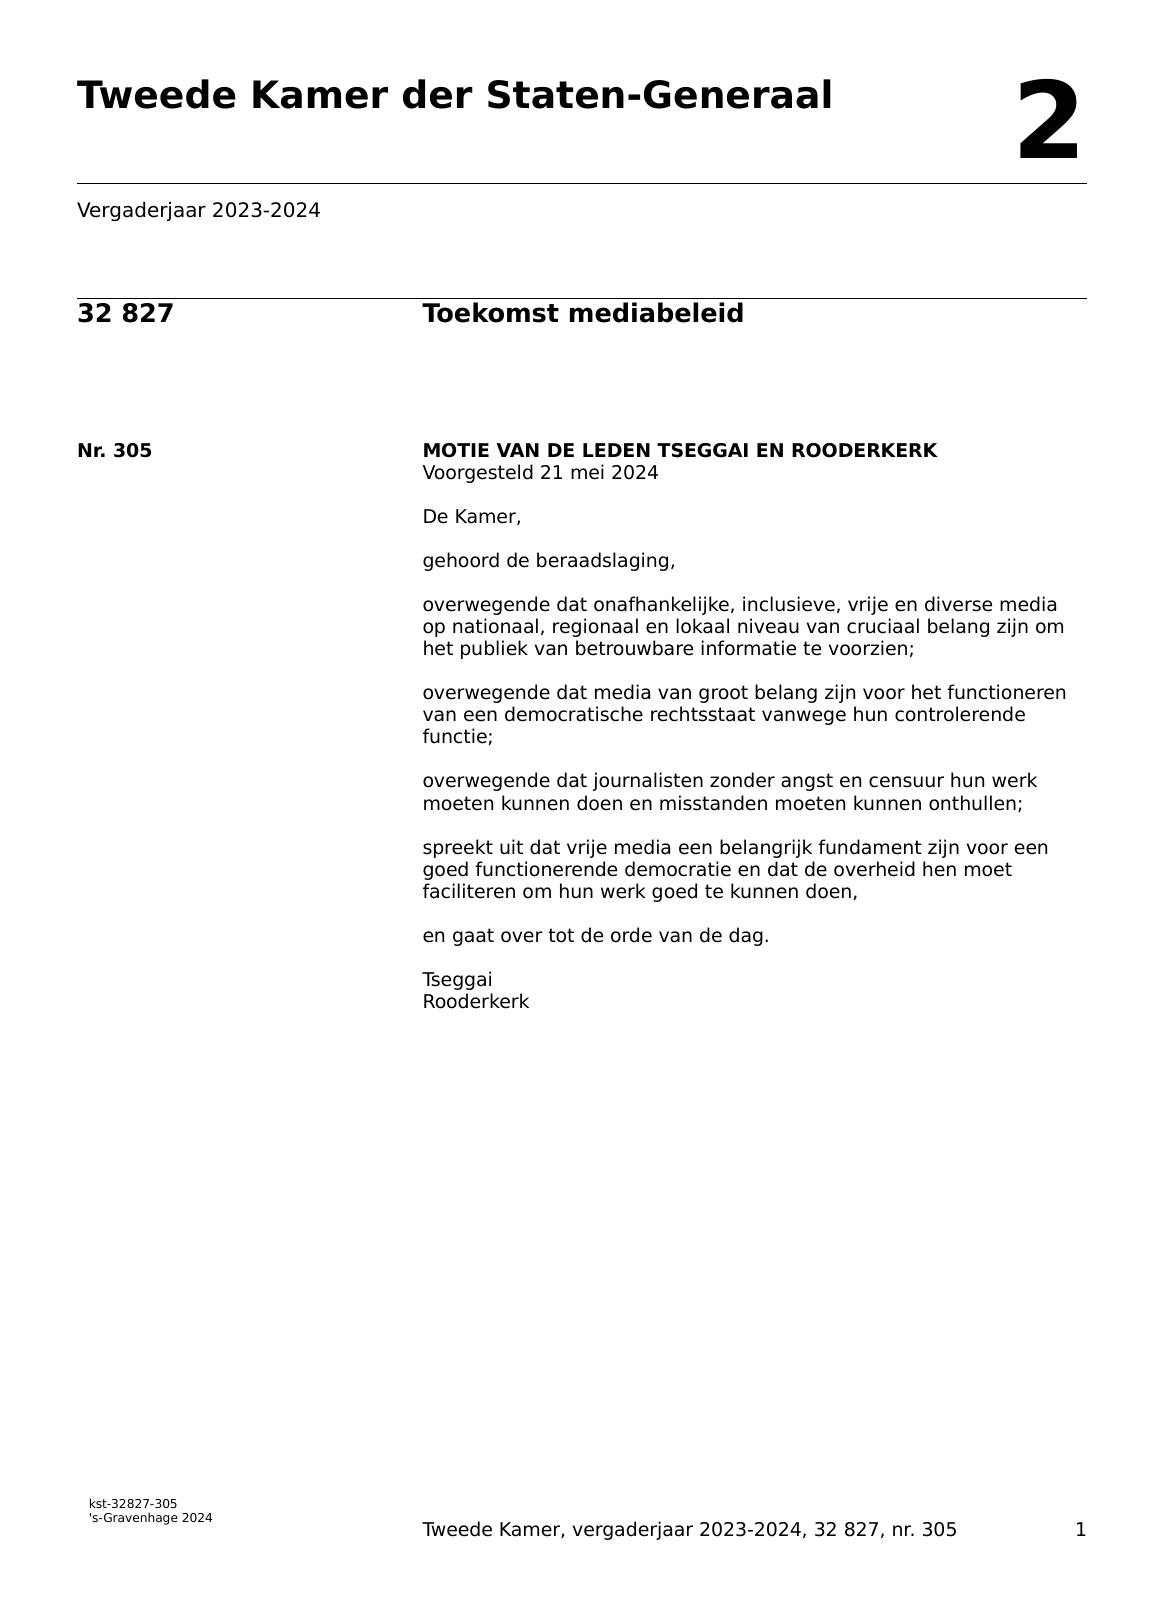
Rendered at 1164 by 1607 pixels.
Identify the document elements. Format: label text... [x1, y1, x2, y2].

table_cell Vergaderjaar 2023-2024 [77, 184, 1087, 298]
text spreekt uit dat vrije media een belangrijk fundament zijn voor een goed functionerende democratie en dat de overheid hen moet faciliteren om hun werk goed te kunnen doen, [422, 837, 1087, 902]
text Voorgesteld 21 mei 2024 [422, 462, 1087, 484]
subtitle 32 827 Toekomst mediabeleid [77, 299, 1087, 329]
table_header 2 [886, 59, 1087, 183]
text Tseggai [422, 969, 1087, 991]
text overwegende dat onafhankelijke, inclusieve, vrije en diverse media op nationaal, regionaal en lokaal niveau van cruciaal belang zijn om het publiek van betrouwbare informatie te voorzien; [422, 594, 1087, 660]
text 's-Gravenhage 2024 [88, 1511, 323, 1525]
subtitle Nr. 305 MOTIE VAN DE LEDEN TSEGGAI EN ROODERKERK [77, 440, 1087, 462]
text en gaat over tot de orde van de dag. [422, 925, 1087, 947]
table_header Tweede Kamer der Staten-Generaal [77, 59, 886, 183]
text gehoord de beraadslaging, [422, 550, 1087, 572]
text kst-32827-305 [88, 1497, 323, 1511]
text De Kamer, [422, 506, 1087, 528]
text Rooderkerk [422, 991, 1087, 1013]
text overwegende dat journalisten zonder angst en censuur hun werk moeten kunnen doen en misstanden moeten kunnen onthullen; [422, 770, 1087, 814]
text overwegende dat media van groot belang zijn voor het functioneren van een democratische rechtsstaat vanwege hun controlerende functie; [422, 682, 1087, 748]
